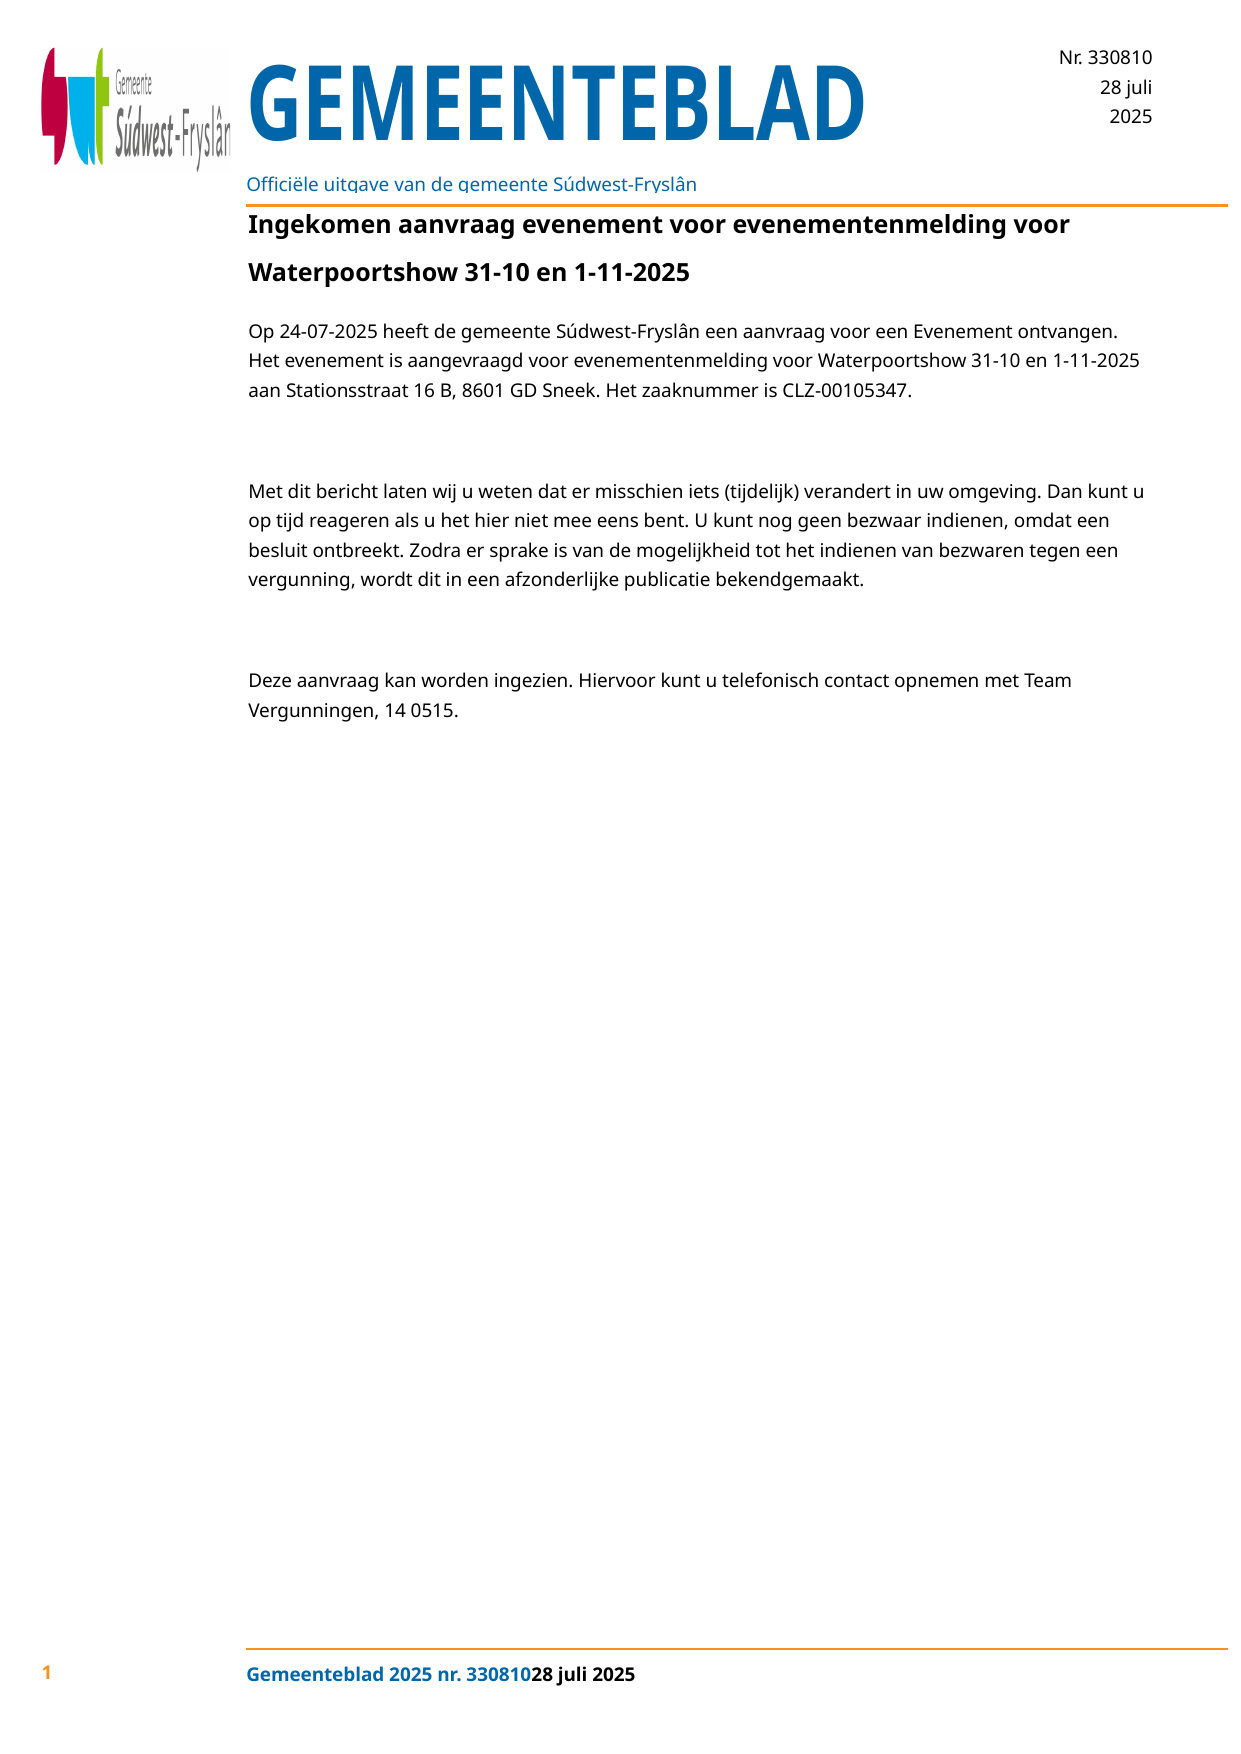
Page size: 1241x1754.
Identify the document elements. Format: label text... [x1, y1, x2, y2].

text Deze aanvraag kan worden ingezien. Hiervoor kunt u telefonisch contact opnemen met Team Vergunningen, 14 0515. [248, 667, 1152, 723]
text Met dit bericht laten wij u weten dat er misschien iets (tijdelijk) verandert in uw omgeving. Dan kunt u op tijd reageren als u het hier niet mee eens bent. U kunt nog geen bezwaar indienen, omdat een besluit ontbreekt. Zodra er sprake is van de mogelijkheid tot het indienen van bezwaren tegen een vergunning, wordt dit in een afzonderlijke publicatie bekendgemaakt. [248, 478, 1152, 592]
text Ingekomen aanvraag evenement voor evenementenmelding voor Waterpoortshow 31-10 en 1-11-2025 [248, 207, 1152, 288]
text Op 24-07-2025 heeft de gemeente Súdwest-Fryslân een aanvraag voor een Evenement ontvangen. Het evenement is aangevraagd voor evenementenmelding voor Waterpoortshow 31-10 en 1-11-2025 aan Stationsstraat 16 B, 8601 GD Sneek. Het zaaknummer is CLZ-00105347. [248, 318, 1152, 403]
picture [41, 47, 231, 172]
